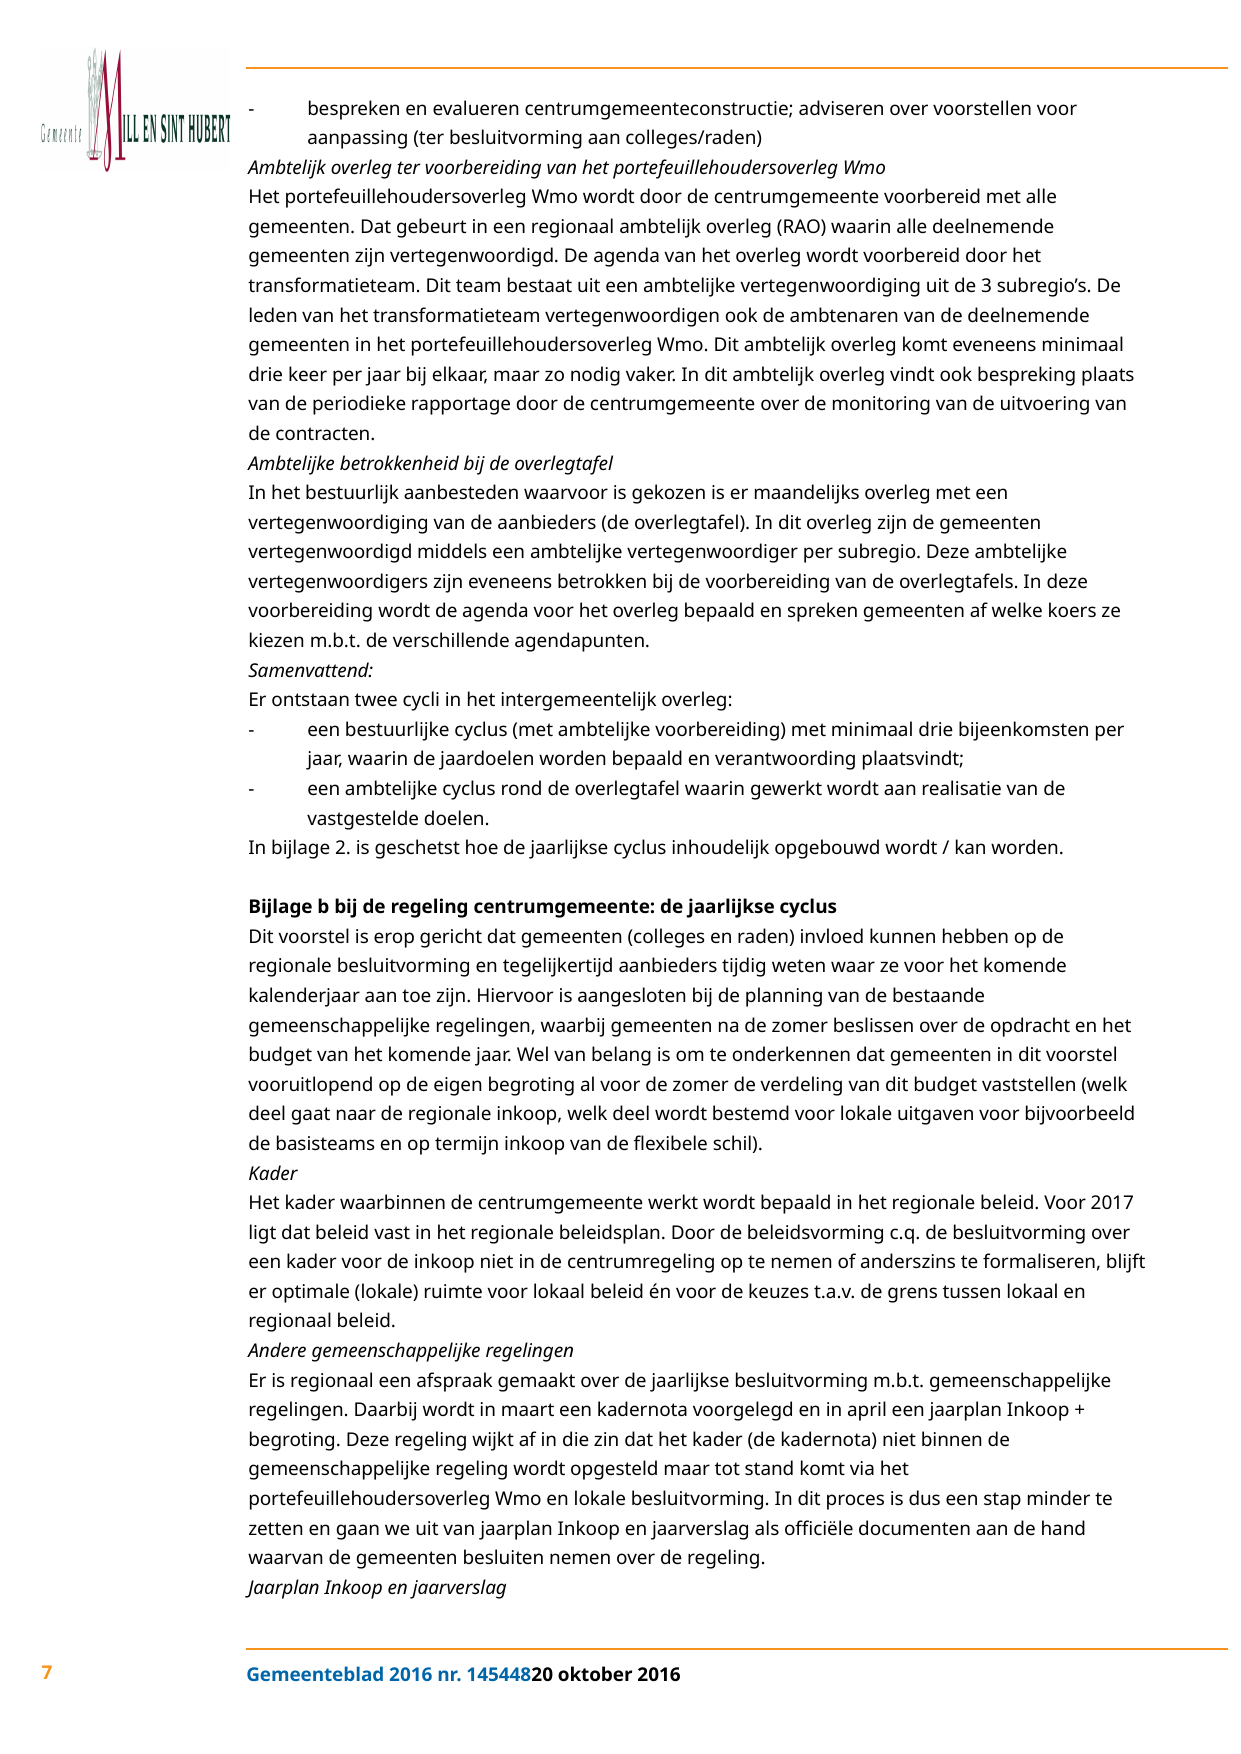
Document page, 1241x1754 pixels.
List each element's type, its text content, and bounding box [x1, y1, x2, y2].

list een bestuurlijke cyclus (met ambtelijke voorbereiding) met minimaal drie bijeenkomsten per jaar, waarin de jaardoelen worden bepaald en verantwoording plaatsvindt; [248, 716, 1152, 771]
text Er ontstaan twee cycli in het intergemeentelijk overleg: [248, 686, 1152, 712]
text Ambtelijk overleg ter voorbereiding van het portefeuillehoudersoverleg Wmo [248, 154, 1152, 180]
text Het portefeuillehoudersoverleg Wmo wordt door de centrumgemeente voorbereid met alle gemeenten. Dat gebeurt in een regionaal ambtelijk overleg (RAO) waarin alle deelnemende gemeenten zijn vertegenwoordigd. De agenda van het overleg wordt voorbereid door het transformatieteam. Dit team bestaat uit een ambtelijke vertegenwoordiging uit de 3 subregio’s. De leden van het transformatieteam vertegenwoordigen ook de ambtenaren van de deelnemende gemeenten in het portefeuillehoudersoverleg Wmo. Dit ambtelijk overleg komt eveneens minimaal drie keer per jaar bij elkaar, maar zo nodig vaker. In dit ambtelijk overleg vindt ook bespreking plaats van de periodieke rapportage door de centrumgemeente over de monitoring van de uitvoering van de contracten. [248, 183, 1152, 446]
list bespreken en evalueren centrumgemeenteconstructie; adviseren over voorstellen voor aanpassing (ter besluitvorming aan colleges/raden) [248, 95, 1152, 150]
text Kader [248, 1160, 1152, 1186]
picture [41, 47, 231, 172]
text Jaarplan Inkoop en jaarverslag [248, 1574, 1152, 1600]
list een ambtelijke cyclus rond de overlegtafel waarin gewerkt wordt aan realisatie van de vastgestelde doelen. [248, 775, 1152, 831]
text Bijlage b bij de regeling centrumgemeente: de jaarlijkse cyclus [248, 893, 1152, 919]
text Andere gemeenschappelijke regelingen [248, 1337, 1152, 1363]
text In het bestuurlijk aanbesteden waarvoor is gekozen is er maandelijks overleg met een vertegenwoordiging van de aanbieders (de overlegtafel). In dit overleg zijn de gemeenten vertegenwoordigd middels een ambtelijke vertegenwoordiger per subregio. Deze ambtelijke vertegenwoordigers zijn eveneens betrokken bij de voorbereiding van de overlegtafels. In deze voorbereiding wordt de agenda voor het overleg bepaald en spreken gemeenten af welke koers ze kiezen m.b.t. de verschillende agendapunten. [248, 479, 1152, 653]
text Samenvattend: [248, 657, 1152, 683]
text Ambtelijke betrokkenheid bij de overlegtafel [248, 450, 1152, 476]
text In bijlage 2. is geschetst hoe de jaarlijkse cyclus inhoudelijk opgebouwd wordt / kan worden. [248, 834, 1152, 860]
text Dit voorstel is erop gericht dat gemeenten (colleges en raden) invloed kunnen hebben op de regionale besluitvorming en tegelijkertijd aanbieders tijdig weten waar ze voor het komende kalenderjaar aan toe zijn. Hiervoor is aangesloten bij de planning van de bestaande gemeenschappelijke regelingen, waarbij gemeenten na de zomer beslissen over de opdracht en het budget van het komende jaar. Wel van belang is om te onderkennen dat gemeenten in dit voorstel vooruitlopend op de eigen begroting al voor de zomer de verdeling van dit budget vaststellen (welk deel gaat naar de regionale inkoop, welk deel wordt bestemd voor lokale uitgaven voor bijvoorbeeld de basisteams en op termijn inkoop van de flexibele schil). [248, 923, 1152, 1156]
text Het kader waarbinnen de centrumgemeente werkt wordt bepaald in het regionale beleid. Voor 2017 ligt dat beleid vast in het regionale beleidsplan. Door de beleidsvorming c.q. de besluitvorming over een kader voor de inkoop niet in de centrumregeling op te nemen of anderszins te formaliseren, blijft er optimale (lokale) ruimte voor lokaal beleid én voor de keuzes t.a.v. de grens tussen lokaal en regionaal beleid. [248, 1189, 1152, 1333]
text Er is regionaal een afspraak gemaakt over de jaarlijkse besluitvorming m.b.t. gemeenschappelijke regelingen. Daarbij wordt in maart een kadernota voorgelegd en in april een jaarplan Inkoop + begroting. Deze regeling wijkt af in die zin dat het kader (de kadernota) niet binnen de gemeenschappelijke regeling wordt opgesteld maar tot stand komt via het portefeuillehoudersoverleg Wmo en lokale besluitvorming. In dit proces is dus een stap minder te zetten en gaan we uit van jaarplan Inkoop en jaarverslag als officiële documenten aan de hand waarvan de gemeenten besluiten nemen over de regeling. [248, 1367, 1152, 1570]
